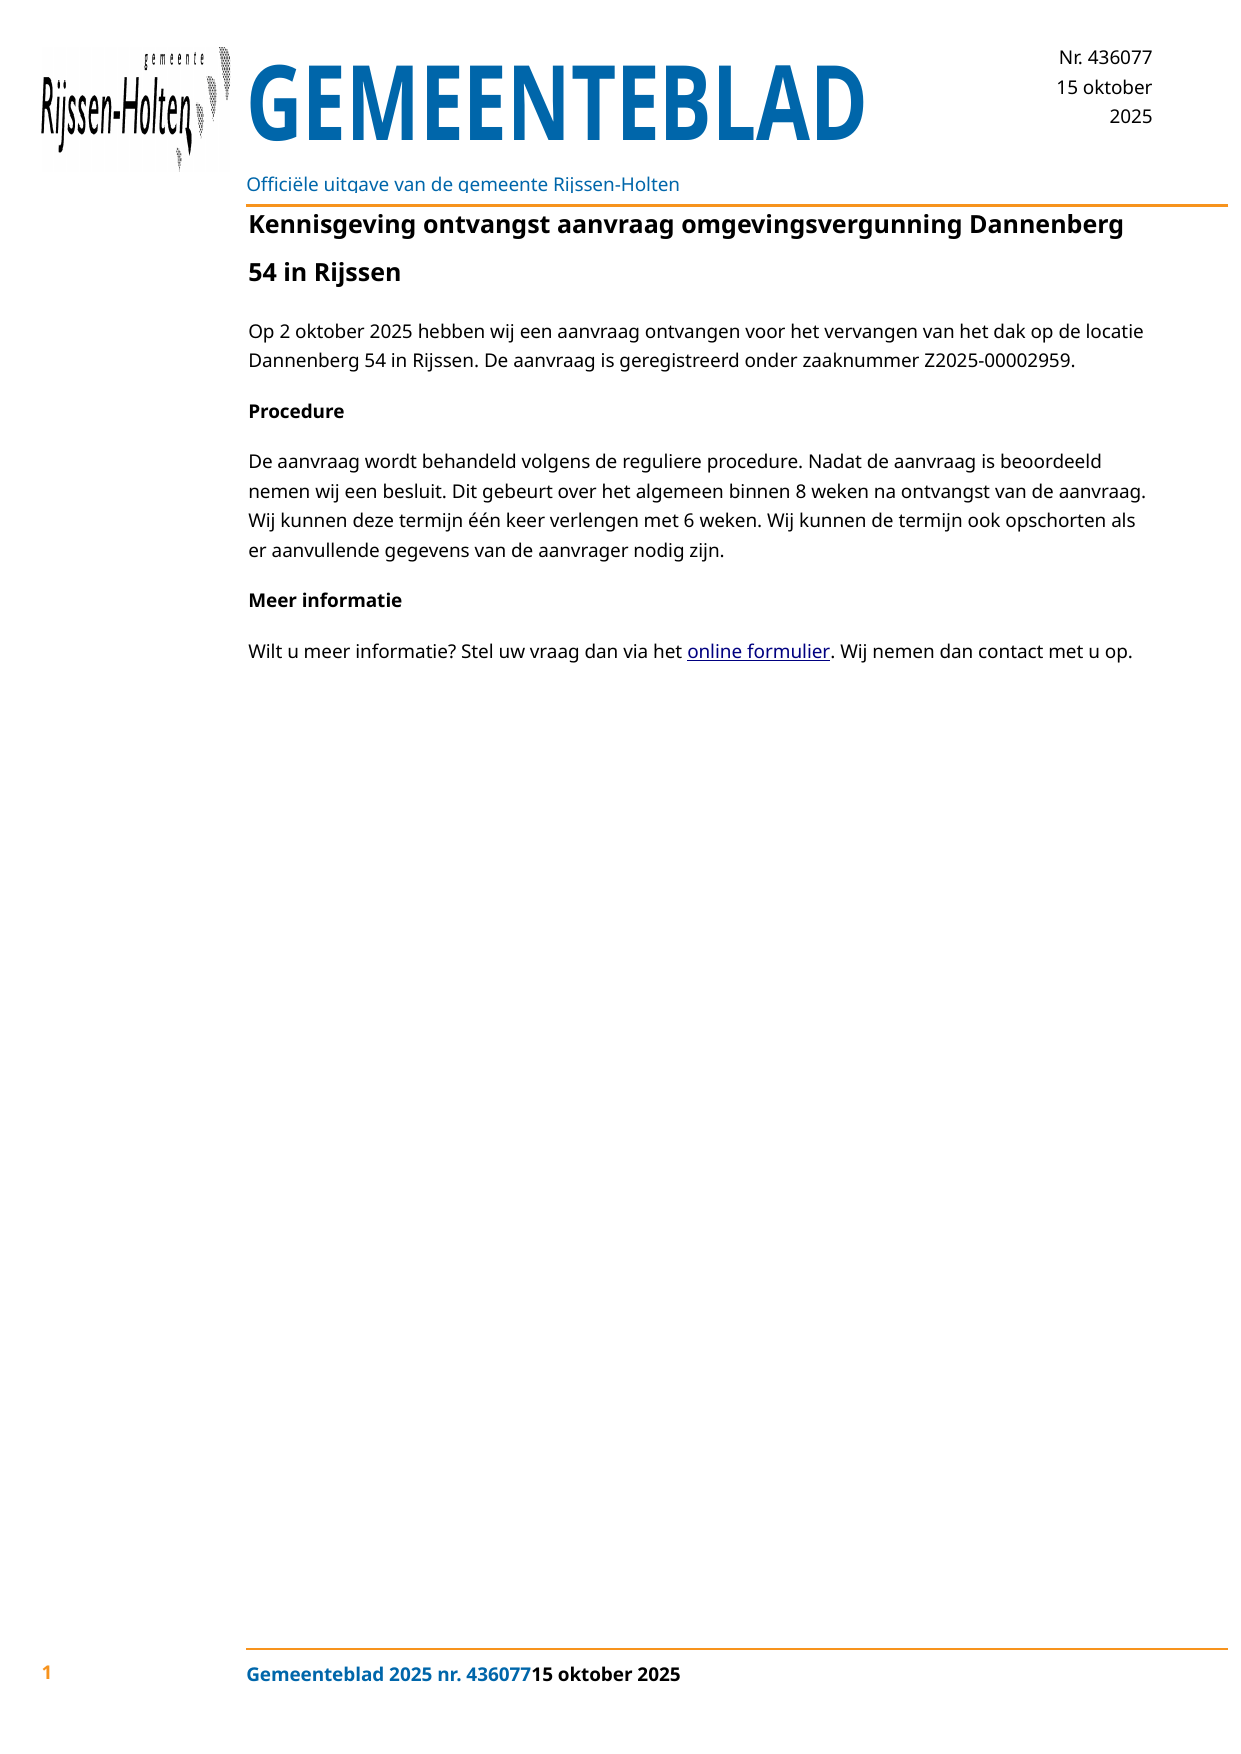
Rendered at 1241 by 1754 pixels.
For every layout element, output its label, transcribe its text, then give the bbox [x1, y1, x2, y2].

picture [41, 47, 231, 172]
text Meer informatie [248, 587, 1152, 613]
text Op 2 oktober 2025 hebben wij een aanvraag ontvangen voor het vervangen van het dak op de locatie Dannenberg 54 in Rijssen. De aanvraag is geregistreerd onder zaaknummer Z2025-00002959. [248, 318, 1152, 373]
text Procedure [248, 398, 1152, 424]
text Kennisgeving ontvangst aanvraag omgevingsvergunning Dannenberg 54 in Rijssen [248, 207, 1152, 288]
text De aanvraag wordt behandeld volgens de reguliere procedure. Nadat de aanvraag is beoordeeld nemen wij een besluit. Dit gebeurt over het algemeen binnen 8 weken na ontvangst van de aanvraag. Wij kunnen deze termijn één keer verlengen met 6 weken. Wij kunnen de termijn ook opschorten als er aanvullende gegevens van de aanvrager nodig zijn. [248, 448, 1152, 563]
text Wilt u meer informatie? Stel uw vraag dan via het online formulier. Wij nemen dan contact met u op. [248, 638, 1152, 664]
